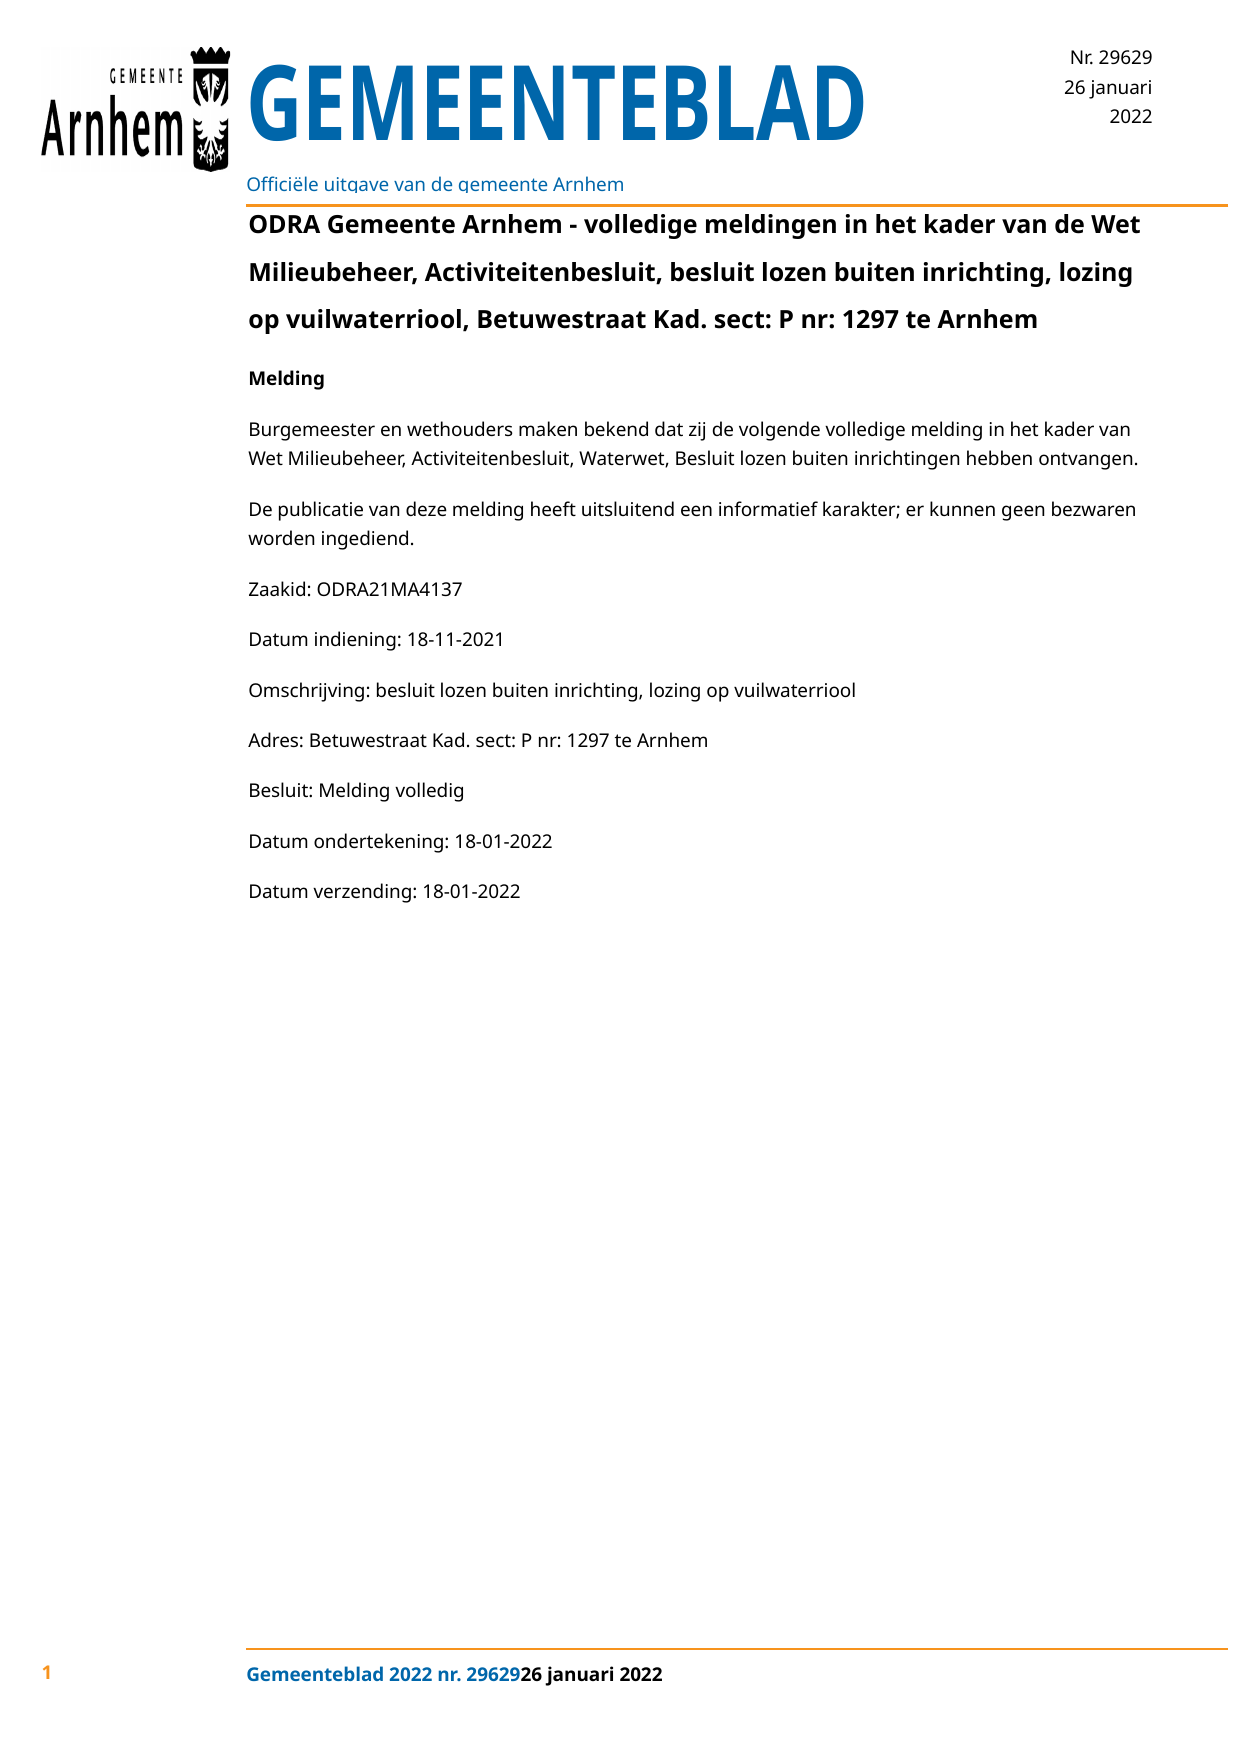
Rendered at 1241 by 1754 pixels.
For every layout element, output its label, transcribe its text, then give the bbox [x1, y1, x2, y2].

text Omschrijving: besluit lozen buiten inrichting, lozing op vuilwaterriool [248, 677, 1152, 702]
text Besluit: Melding volledig [248, 778, 1152, 803]
text ODRA Gemeente Arnhem - volledige meldingen in het kader van de Wet Milieubeheer, Activiteitenbesluit, besluit lozen buiten inrichting, lozing op vuilwaterriool, Betuwestraat Kad. sect: P nr: 1297 te Arnhem [248, 207, 1152, 336]
text De publicatie van deze melding heeft uitsluitend een informatief karakter; er kunnen geen bezwaren worden ingediend. [248, 496, 1152, 551]
text Melding [248, 366, 1152, 391]
text Datum indiening: 18-11-2021 [248, 626, 1152, 652]
text Burgemeester en wethouders maken bekend dat zij de volgende volledige melding in het kader van Wet Milieubeheer, Activiteitenbesluit, Waterwet, Besluit lozen buiten inrichtingen hebben ontvangen. [248, 416, 1152, 471]
text Zaakid: ODRA21MA4137 [248, 576, 1152, 602]
text Datum ondertekening: 18-01-2022 [248, 828, 1152, 854]
picture [41, 47, 231, 172]
text Adres: Betuwestraat Kad. sect: P nr: 1297 te Arnhem [248, 727, 1152, 753]
text Datum verzending: 18-01-2022 [248, 878, 1152, 904]
